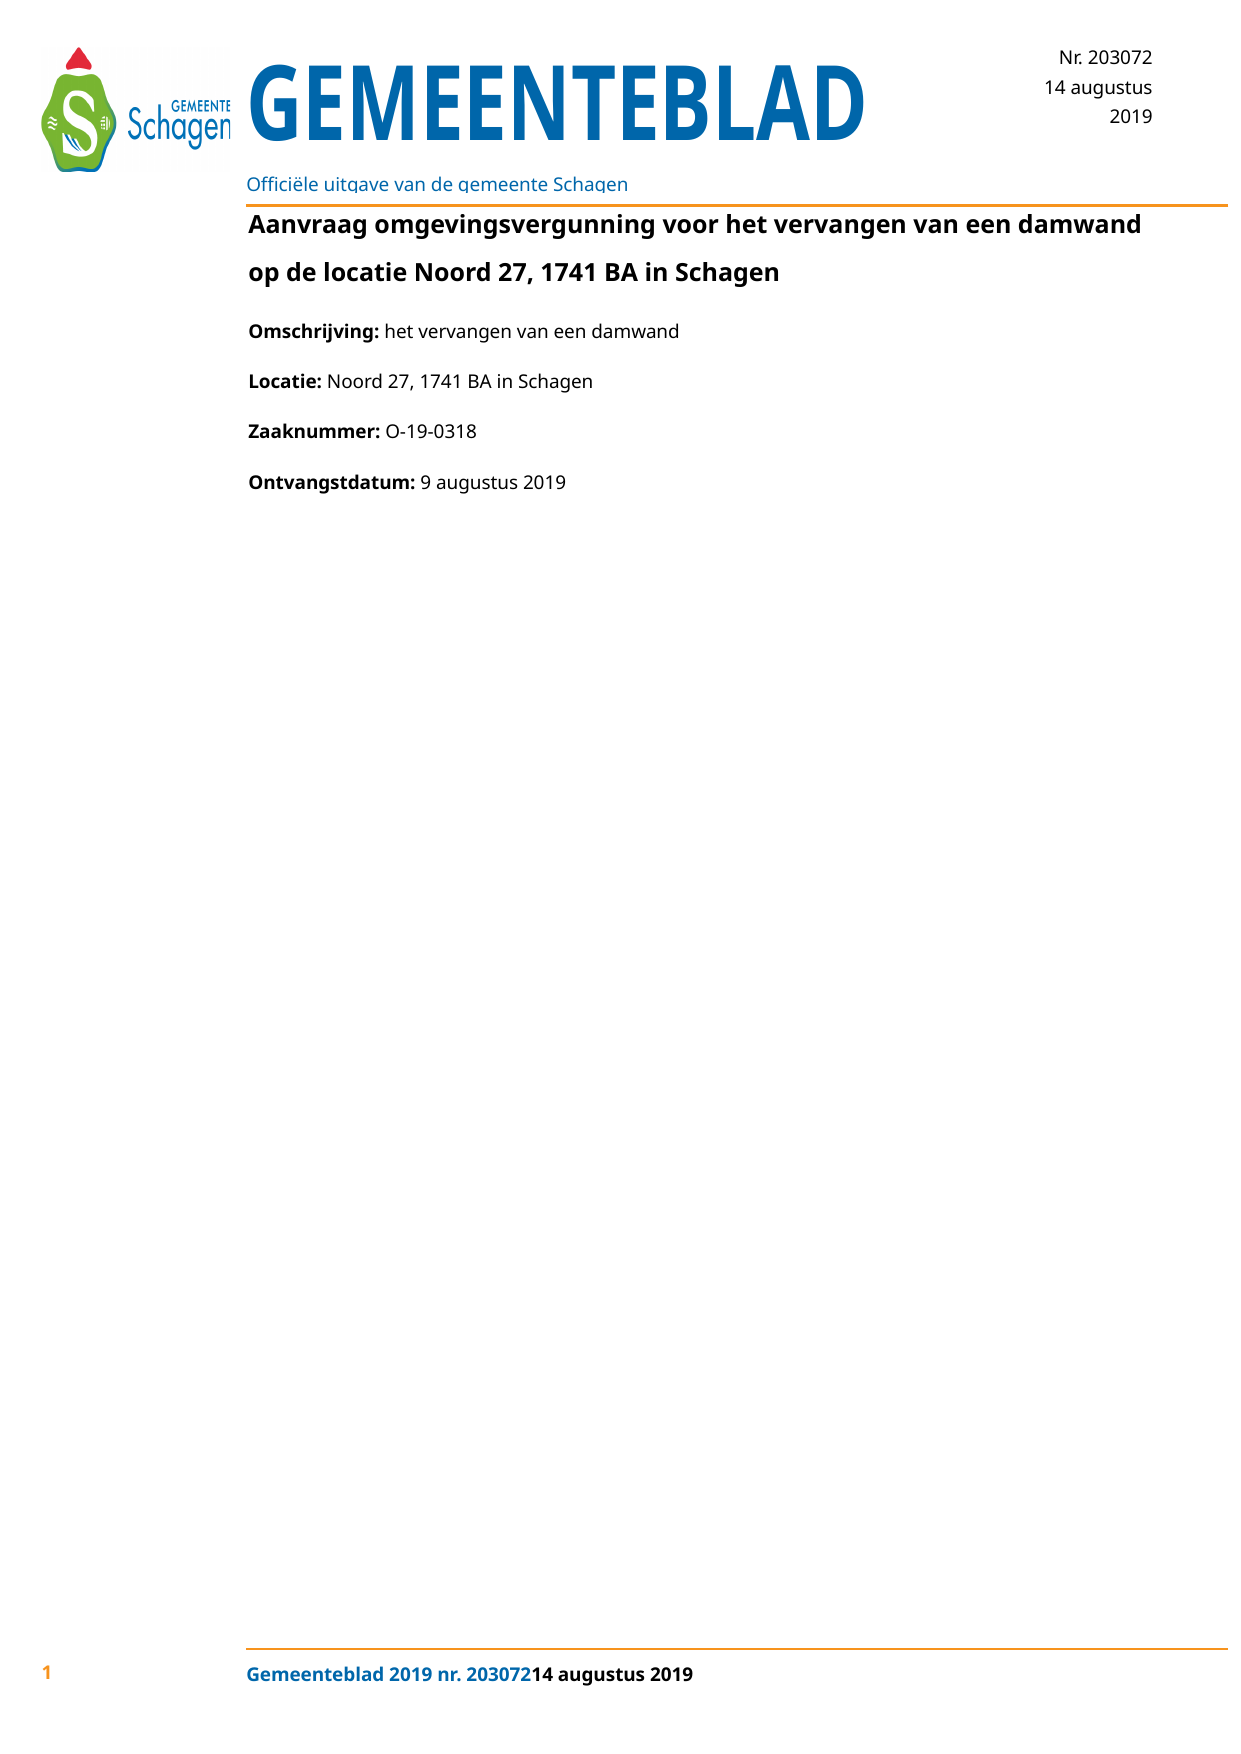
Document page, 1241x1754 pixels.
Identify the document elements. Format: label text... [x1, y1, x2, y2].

text Aanvraag omgevingsvergunning voor het vervangen van een damwand op de locatie Noord 27, 1741 BA in Schagen [248, 207, 1152, 288]
text Zaaknummer: O-19-0318 [248, 419, 1152, 444]
text Locatie: Noord 27, 1741 BA in Schagen [248, 368, 1152, 394]
picture [41, 47, 231, 172]
text Ontvangstdatum: 9 augustus 2019 [248, 469, 1152, 495]
text Omschrijving: het vervangen van een damwand [248, 318, 1152, 344]
